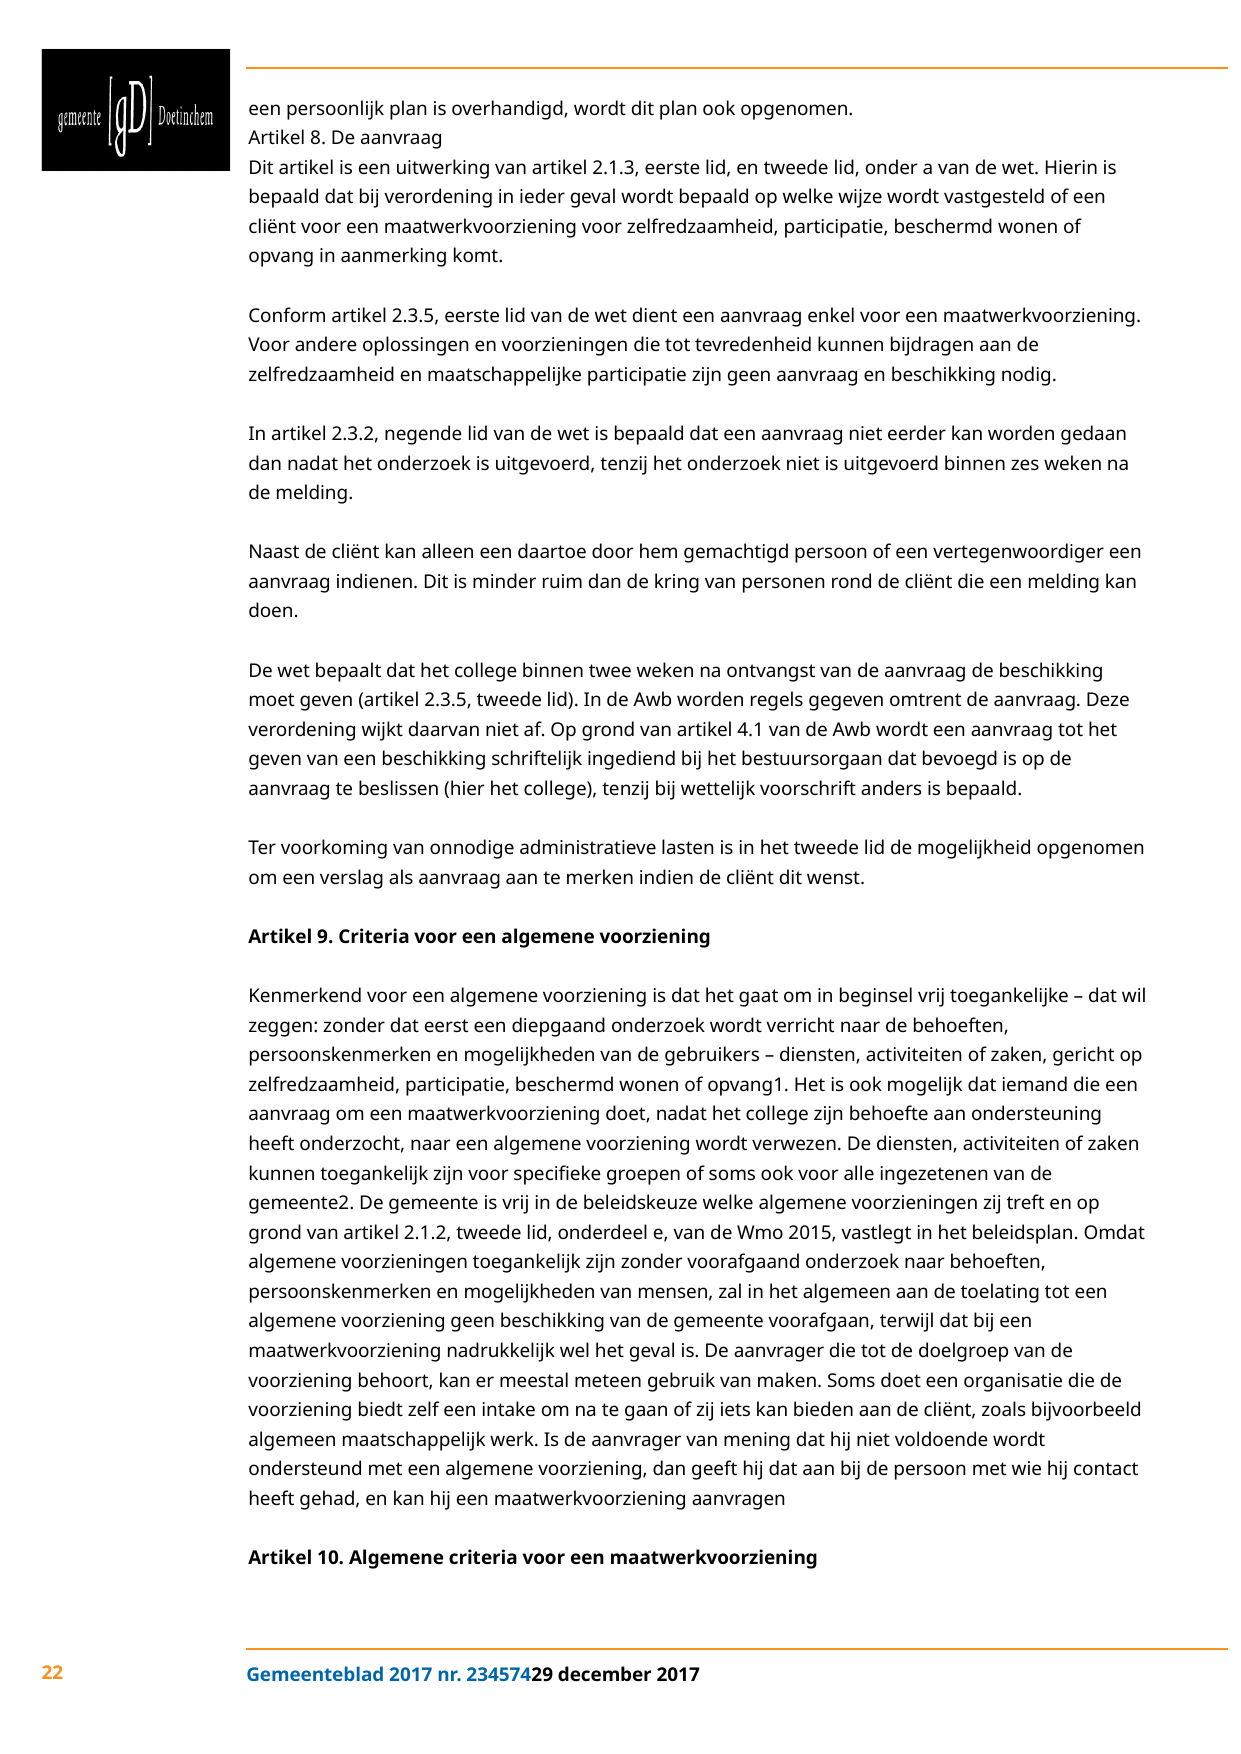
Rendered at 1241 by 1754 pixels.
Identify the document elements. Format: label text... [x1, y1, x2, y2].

text De wet bepaalt dat het college binnen twee weken na ontvangst van de aanvraag de beschikking moet geven (artikel 2.3.5, tweede lid). In de Awb worden regels gegeven omtrent de aanvraag. Deze verordening wijkt daarvan niet af. Op grond van artikel 4.1 van de Awb wordt een aanvraag tot het geven van een beschikking schriftelijk ingediend bij het bestuursorgaan dat bevoegd is op de aanvraag te beslissen (hier het college), tenzij bij wettelijk voorschrift anders is bepaald. [248, 657, 1152, 801]
picture [41, 47, 231, 172]
text Artikel 8. De aanvraag [248, 124, 1152, 150]
text een persoonlijk plan is overhandigd, wordt dit plan ook opgenomen. [248, 95, 1152, 121]
text Artikel 9. Criteria voor een algemene voorziening [248, 923, 1152, 949]
text Conform artikel 2.3.5, eerste lid van de wet dient een aanvraag enkel voor een maatwerkvoorziening. Voor andere oplossingen en voorzieningen die tot tevredenheid kunnen bijdragen aan de zelfredzaamheid en maatschappelijke participatie zijn geen aanvraag en beschikking nodig. [248, 302, 1152, 387]
text In artikel 2.3.2, negende lid van de wet is bepaald dat een aanvraag niet eerder kan worden gedaan dan nadat het onderzoek is uitgevoerd, tenzij het onderzoek niet is uitgevoerd binnen zes weken na de melding. [248, 420, 1152, 505]
text Dit artikel is een uitwerking van artikel 2.1.3, eerste lid, en tweede lid, onder a van de wet. Hierin is bepaald dat bij verordening in ieder geval wordt bepaald op welke wijze wordt vastgesteld of een cliënt voor een maatwerkvoorziening voor zelfredzaamheid, participatie, beschermd wonen of opvang in aanmerking komt. [248, 154, 1152, 268]
text Naast de cliënt kan alleen een daartoe door hem gemachtigd persoon of een vertegenwoordiger een aanvraag indienen. Dit is minder ruim dan de kring van personen rond de cliënt die een melding kan doen. [248, 538, 1152, 623]
text Ter voorkoming van onnodige administratieve lasten is in het tweede lid de mogelijkheid opgenomen om een verslag als aanvraag aan te merken indien de cliënt dit wenst. [248, 834, 1152, 890]
text Kenmerkend voor een algemene voorziening is dat het gaat om in beginsel vrij toegankelijke – dat wil zeggen: zonder dat eerst een diepgaand onderzoek wordt verricht naar de behoeften, persoonskenmerken en mogelijkheden van de gebruikers – diensten, activiteiten of zaken, gericht op zelfredzaamheid, participatie, beschermd wonen of opvang1. Het is ook mogelijk dat iemand die een aanvraag om een maatwerkvoorziening doet, nadat het college zijn behoefte aan ondersteuning heeft onderzocht, naar een algemene voorziening wordt verwezen. De diensten, activiteiten of zaken kunnen toegankelijk zijn voor specifieke groepen of soms ook voor alle ingezetenen van de gemeente2. De gemeente is vrij in de beleidskeuze welke algemene voorzieningen zij treft en op grond van artikel 2.1.2, tweede lid, onderdeel e, van de Wmo 2015, vastlegt in het beleidsplan. Omdat algemene voorzieningen toegankelijk zijn zonder voorafgaand onderzoek naar behoeften, persoonskenmerken en mogelijkheden van mensen, zal in het algemeen aan de toelating tot een algemene voorziening geen beschikking van de gemeente voorafgaan, terwijl dat bij een maatwerkvoorziening nadrukkelijk wel het geval is. De aanvrager die tot de doelgroep van de voorziening behoort, kan er meestal meteen gebruik van maken. Soms doet een organisatie die de voorziening biedt zelf een intake om na te gaan of zij iets kan bieden aan de cliënt, zoals bijvoorbeeld algemeen maatschappelijk werk. Is de aanvrager van mening dat hij niet voldoende wordt ondersteund met een algemene voorziening, dan geeft hij dat aan bij de persoon met wie hij contact heeft gehad, en kan hij een maatwerkvoorziening aanvragen [248, 982, 1152, 1511]
text Artikel 10. Algemene criteria voor een maatwerkvoorziening [248, 1544, 1152, 1570]
